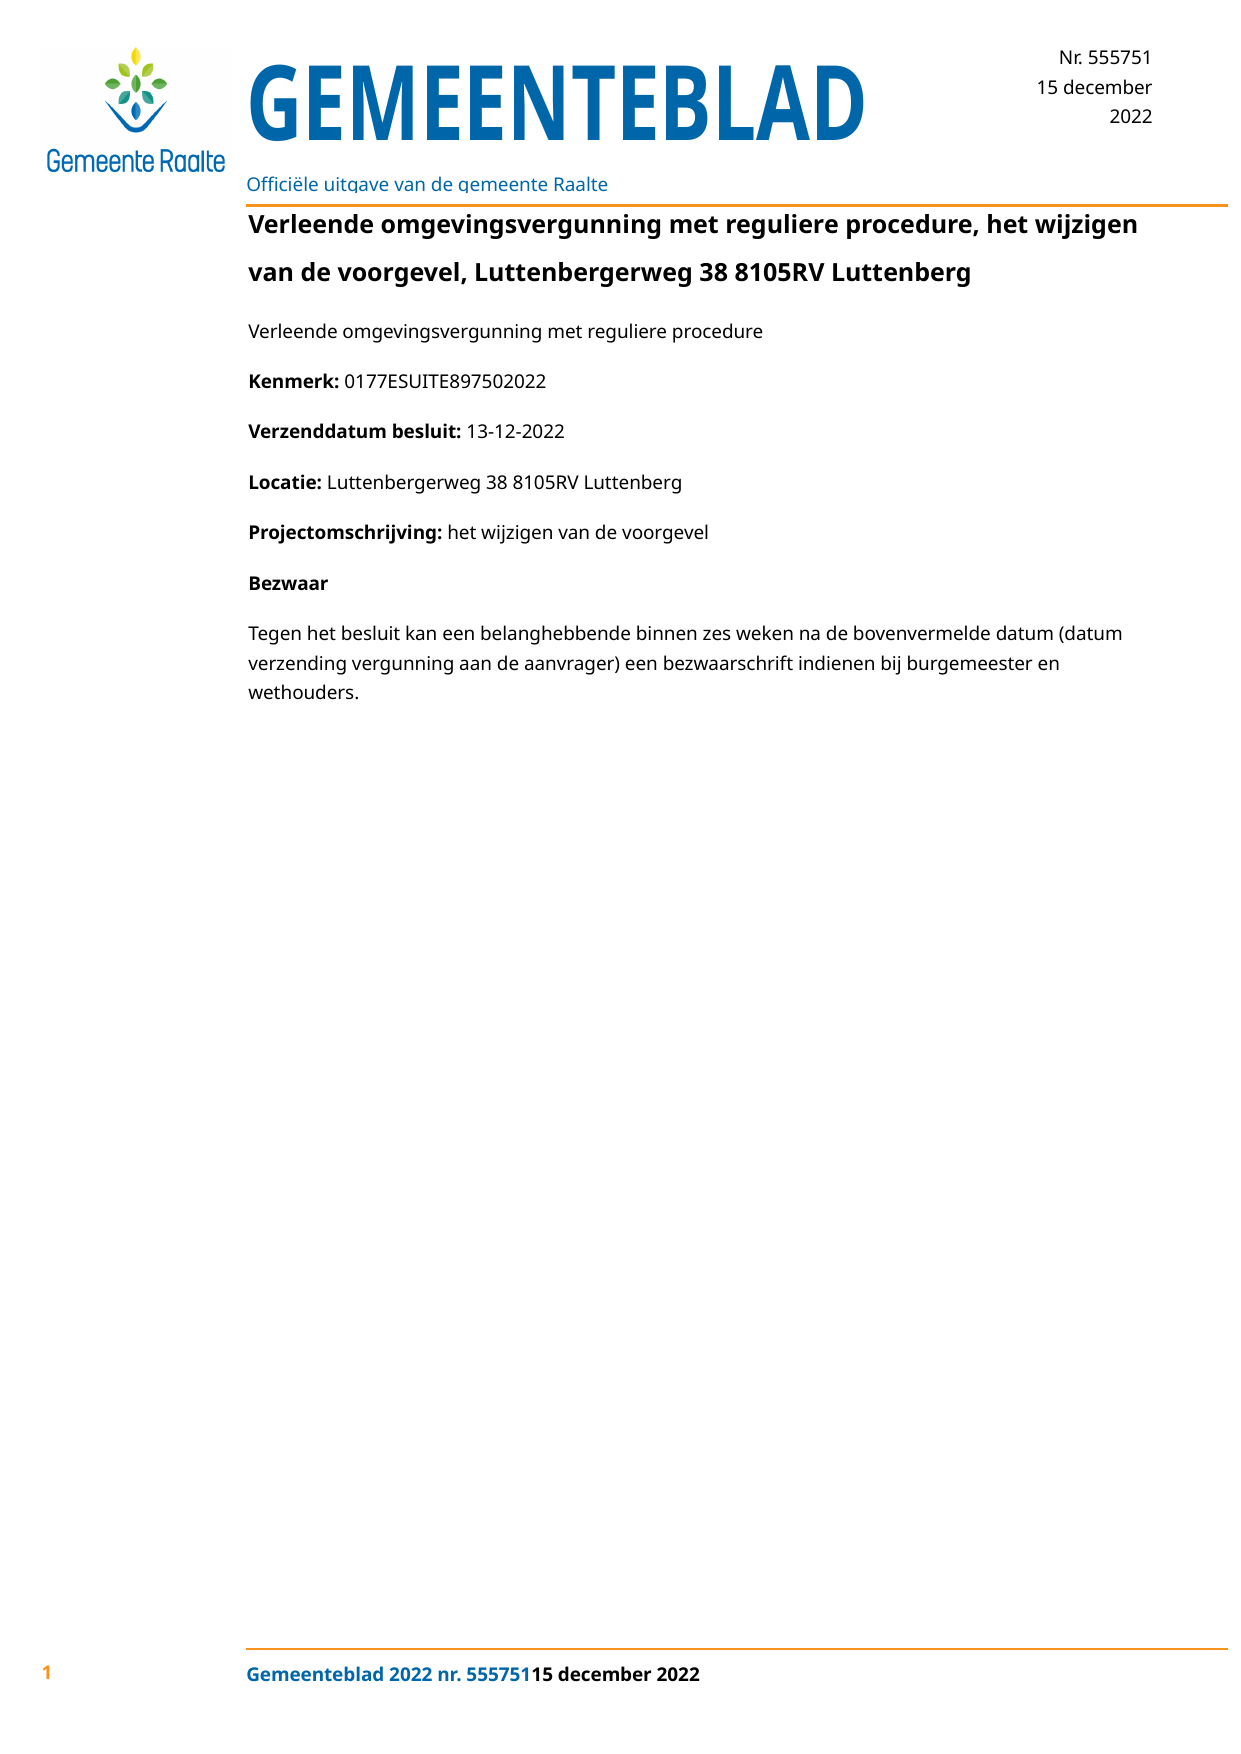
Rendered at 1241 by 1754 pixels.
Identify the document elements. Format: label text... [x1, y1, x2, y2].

text Verleende omgevingsvergunning met reguliere procedure [248, 318, 1152, 344]
text Tegen het besluit kan een belanghebbende binnen zes weken na de bovenvermelde datum (datum verzending vergunning aan de aanvrager) een bezwaarschrift indienen bij burgemeester en wethouders. [248, 620, 1152, 705]
text Kenmerk: 0177ESUITE897502022 [248, 368, 1152, 394]
picture [41, 47, 231, 172]
text Verzenddatum besluit: 13-12-2022 [248, 419, 1152, 444]
text Projectomschrijving: het wijzigen van de voorgevel [248, 519, 1152, 545]
text Verleende omgevingsvergunning met reguliere procedure, het wijzigen van de voorgevel, Luttenbergerweg 38 8105RV Luttenberg [248, 207, 1152, 288]
text Bezwaar [248, 570, 1152, 596]
text Locatie: Luttenbergerweg 38 8105RV Luttenberg [248, 469, 1152, 495]
